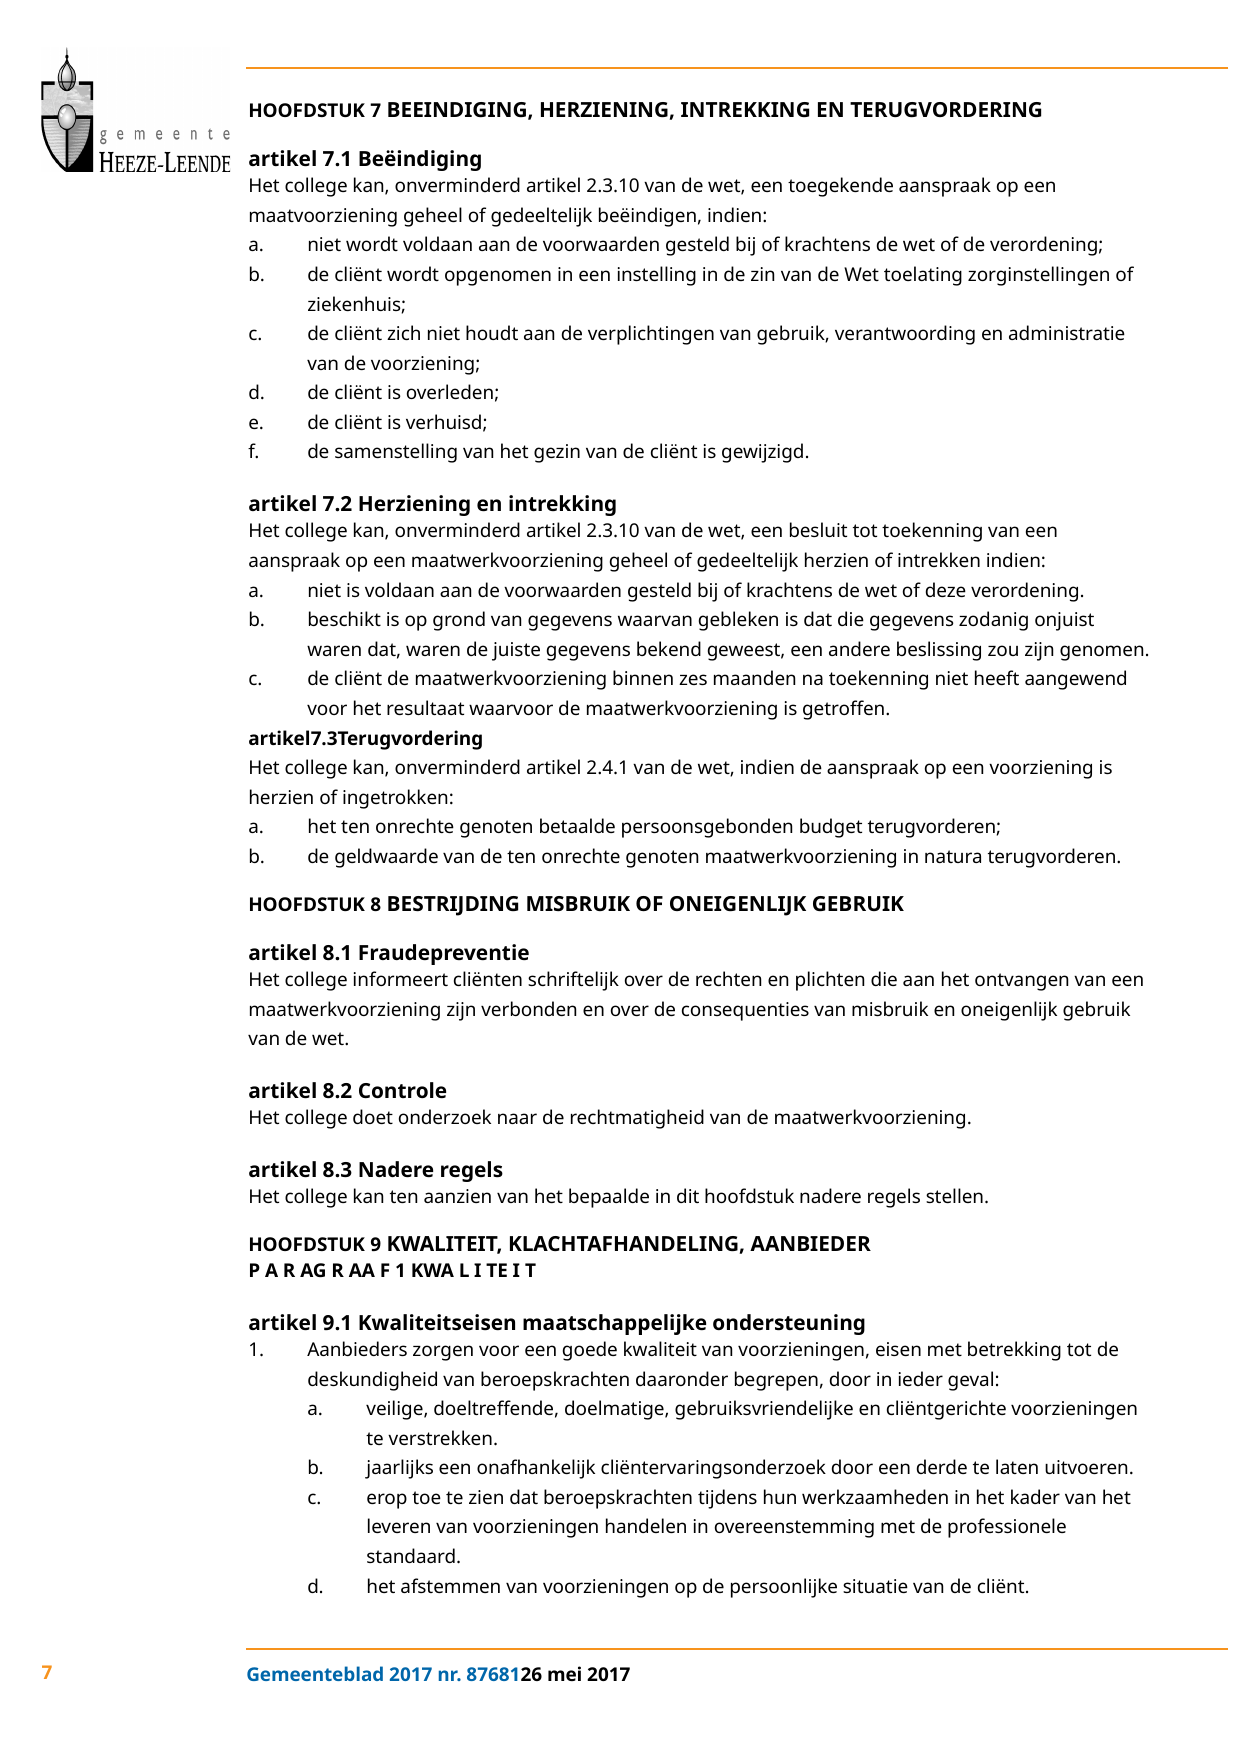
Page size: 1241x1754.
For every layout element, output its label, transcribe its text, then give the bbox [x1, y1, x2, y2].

text artikel7.3Terugvordering [248, 725, 1152, 750]
list de cliënt is overleden; [248, 379, 1152, 405]
list veilige, doeltreffende, doelmatige, gebruiksvriendelijke en cliëntgerichte voorzieningen te verstrekken. [307, 1395, 1152, 1451]
list erop toe te zien dat beroepskrachten tijdens hun werkzaamheden in het kader van het leveren van voorzieningen handelen in overeenstemming met de professionele standaard. [307, 1484, 1152, 1569]
list jaarlijks een onafhankelijk cliëntervaringsonderzoek door een derde te laten uitvoeren. [307, 1454, 1152, 1480]
list het ten onrechte genoten betaalde persoonsgebonden budget terugvorderen; [248, 813, 1152, 839]
text Het college kan ten aanzien van het bepaalde in dit hoofdstuk nadere regels stellen. [248, 1183, 1152, 1209]
text HOOFDSTUK 7 BEEINDIGING, HERZIENING, INTREKKING EN TERUGVORDERING [248, 95, 1152, 123]
text artikel 9.1 Kwaliteitseisen maatschappelijke ondersteuning [248, 1308, 1152, 1336]
list het afstemmen van voorzieningen op de persoonlijke situatie van de cliënt. [307, 1573, 1152, 1598]
list beschikt is op grond van gegevens waarvan gebleken is dat die gegevens zodanig onjuist waren dat, waren de juiste gegevens bekend geweest, een andere beslissing zou zijn genomen. [248, 606, 1152, 662]
text artikel 7.2 Herziening en intrekking [248, 489, 1152, 518]
text artikel 7.1 Beëindiging [248, 144, 1152, 172]
text Het college kan, onverminderd artikel 2.4.1 van de wet, indien de aanspraak op een voorziening is herzien of ingetrokken: [248, 754, 1152, 809]
list niet is voldaan aan de voorwaarden gesteld bij of krachtens de wet of deze verordening. [248, 577, 1152, 602]
list de cliënt zich niet houdt aan de verplichtingen van gebruik, verantwoording en administratie van de voorziening; [248, 320, 1152, 376]
list niet wordt voldaan aan de voorwaarden gesteld bij of krachtens de wet of de verordening; [248, 232, 1152, 257]
text Het college kan, onverminderd artikel 2.3.10 van de wet, een besluit tot toekenning van een aanspraak op een maatwerkvoorziening geheel of gedeeltelijk herzien of intrekken indien: [248, 518, 1152, 573]
text Het college kan, onverminderd artikel 2.3.10 van de wet, een toegekende aanspraak op een maatvoorziening geheel of gedeeltelijk beëindigen, indien: [248, 172, 1152, 228]
list de cliënt wordt opgenomen in een instelling in de zin van de Wet toelating zorginstellingen of ziekenhuis; [248, 261, 1152, 317]
text Het college informeert cliënten schriftelijk over de rechten en plichten die aan het ontvangen van een maatwerkvoorziening zijn verbonden en over de consequenties van misbruik en oneigenlijk gebruik van de wet. [248, 966, 1152, 1051]
text artikel 8.3 Nadere regels [248, 1155, 1152, 1183]
text Het college doet onderzoek naar de rechtmatigheid van de maatwerkvoorziening. [248, 1104, 1152, 1130]
text artikel 8.1 Fraudepreventie [248, 938, 1152, 966]
text HOOFDSTUK 9 KWALITEIT, KLACHTAFHANDELING, AANBIEDER [248, 1229, 1152, 1257]
text HOOFDSTUK 8 BESTRIJDING MISBRUIK OF ONEIGENLIJK GEBRUIK [248, 889, 1152, 917]
list de cliënt de maatwerkvoorziening binnen zes maanden na toekenning niet heeft aangewend voor het resultaat waarvoor de maatwerkvoorziening is getroffen. [248, 666, 1152, 721]
text artikel 8.2 Controle [248, 1076, 1152, 1104]
picture [41, 47, 231, 172]
list de geldwaarde van de ten onrechte genoten maatwerkvoorziening in natura terugvorderen. [248, 843, 1152, 869]
list Aanbieders zorgen voor een goede kwaliteit van voorzieningen, eisen met betrekking tot de deskundigheid van beroepskrachten daaronder begrepen, door in ieder geval: [248, 1336, 1152, 1391]
text P A R AG R AA F 1 KWA L I TE I T [248, 1257, 1152, 1283]
list de samenstelling van het gezin van de cliënt is gewijzigd. [248, 439, 1152, 464]
list de cliënt is verhuisd; [248, 409, 1152, 435]
